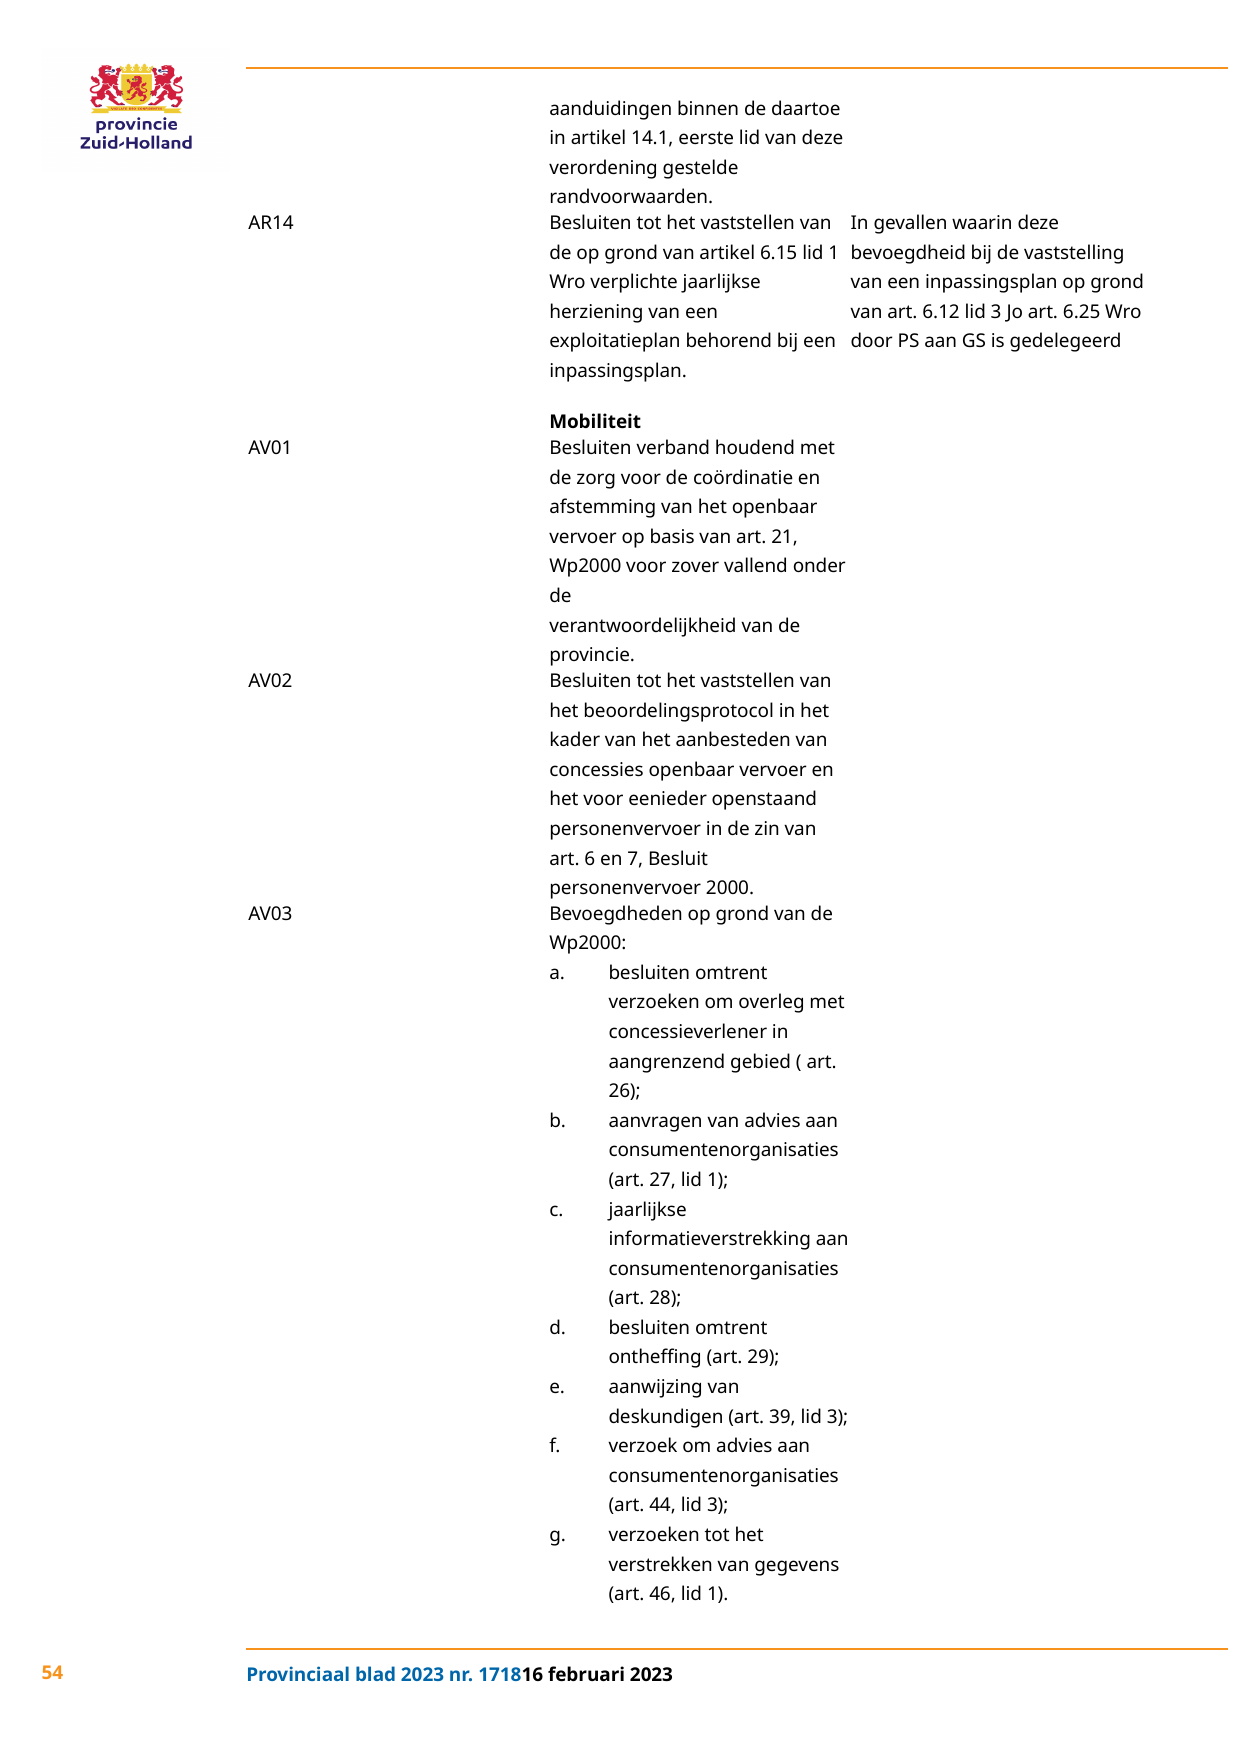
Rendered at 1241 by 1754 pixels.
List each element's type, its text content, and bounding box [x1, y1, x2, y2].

table_cell Besluiten tot het vaststellen van de op grond van artikel 6.15 lid 1 Wro verplichte jaarlijkse herziening van een exploitatieplan behorend bij een inpassingsplan. [549, 209, 850, 383]
table_cell [850, 667, 1152, 900]
table_cell [850, 95, 1152, 209]
table_cell [248, 95, 549, 209]
table_cell In gevallen waarin deze bevoegdheid bij de vaststelling van een inpassingsplan op grond van art. 6.12 lid 3 Jo art. 6.25 Wro door PS aan GS is gedelegeerd [850, 209, 1152, 383]
table_cell Bevoegdheden op grond van de Wp2000: besluiten omtrent verzoeken om overleg met concessieverlener in aangrenzend gebied ( art. 26); aanvragen van advies aan consumentenorganisaties (art. 27, lid 1); jaarlijkse informatieverstrekking aan consumentenorganisaties (art. 28); besluiten omtrent ontheffing (art. 29); aanwijzing van deskundigen (art. 39, lid 3); verzoek om advies aan consumentenorganisaties (art. 44, lid 3); verzoeken tot het verstrekken van gegevens (art. 46, lid 1). [549, 900, 850, 1606]
table_cell Besluiten verband houdend met de zorg voor de coördinatie en afstemming van het openbaar vervoer op basis van art. 21, Wp2000 voor zover vallend onder de verantwoordelijkheid van de provincie. [549, 434, 850, 667]
table_cell AV01 [248, 434, 549, 667]
picture [41, 47, 231, 172]
table_cell Mobiliteit [549, 409, 850, 434]
table_cell AV03 [248, 900, 549, 1606]
table_cell [850, 900, 1152, 1606]
table_cell aanduidingen binnen de daartoe in artikel 14.1, eerste lid van deze verordening gestelde randvoorwaarden. [549, 95, 850, 209]
table_cell [850, 434, 1152, 667]
table_cell AR14 [248, 209, 549, 383]
table_cell [850, 383, 1152, 409]
table_cell [248, 409, 549, 434]
table_cell [549, 383, 850, 409]
table_cell AV02 [248, 667, 549, 900]
table_cell [850, 409, 1152, 434]
table_cell [248, 383, 549, 409]
table_cell Besluiten tot het vaststellen van het beoordelingsprotocol in het kader van het aanbesteden van concessies openbaar vervoer en het voor eenieder openstaand personenvervoer in de zin van art. 6 en 7, Besluit personenvervoer 2000. [549, 667, 850, 900]
